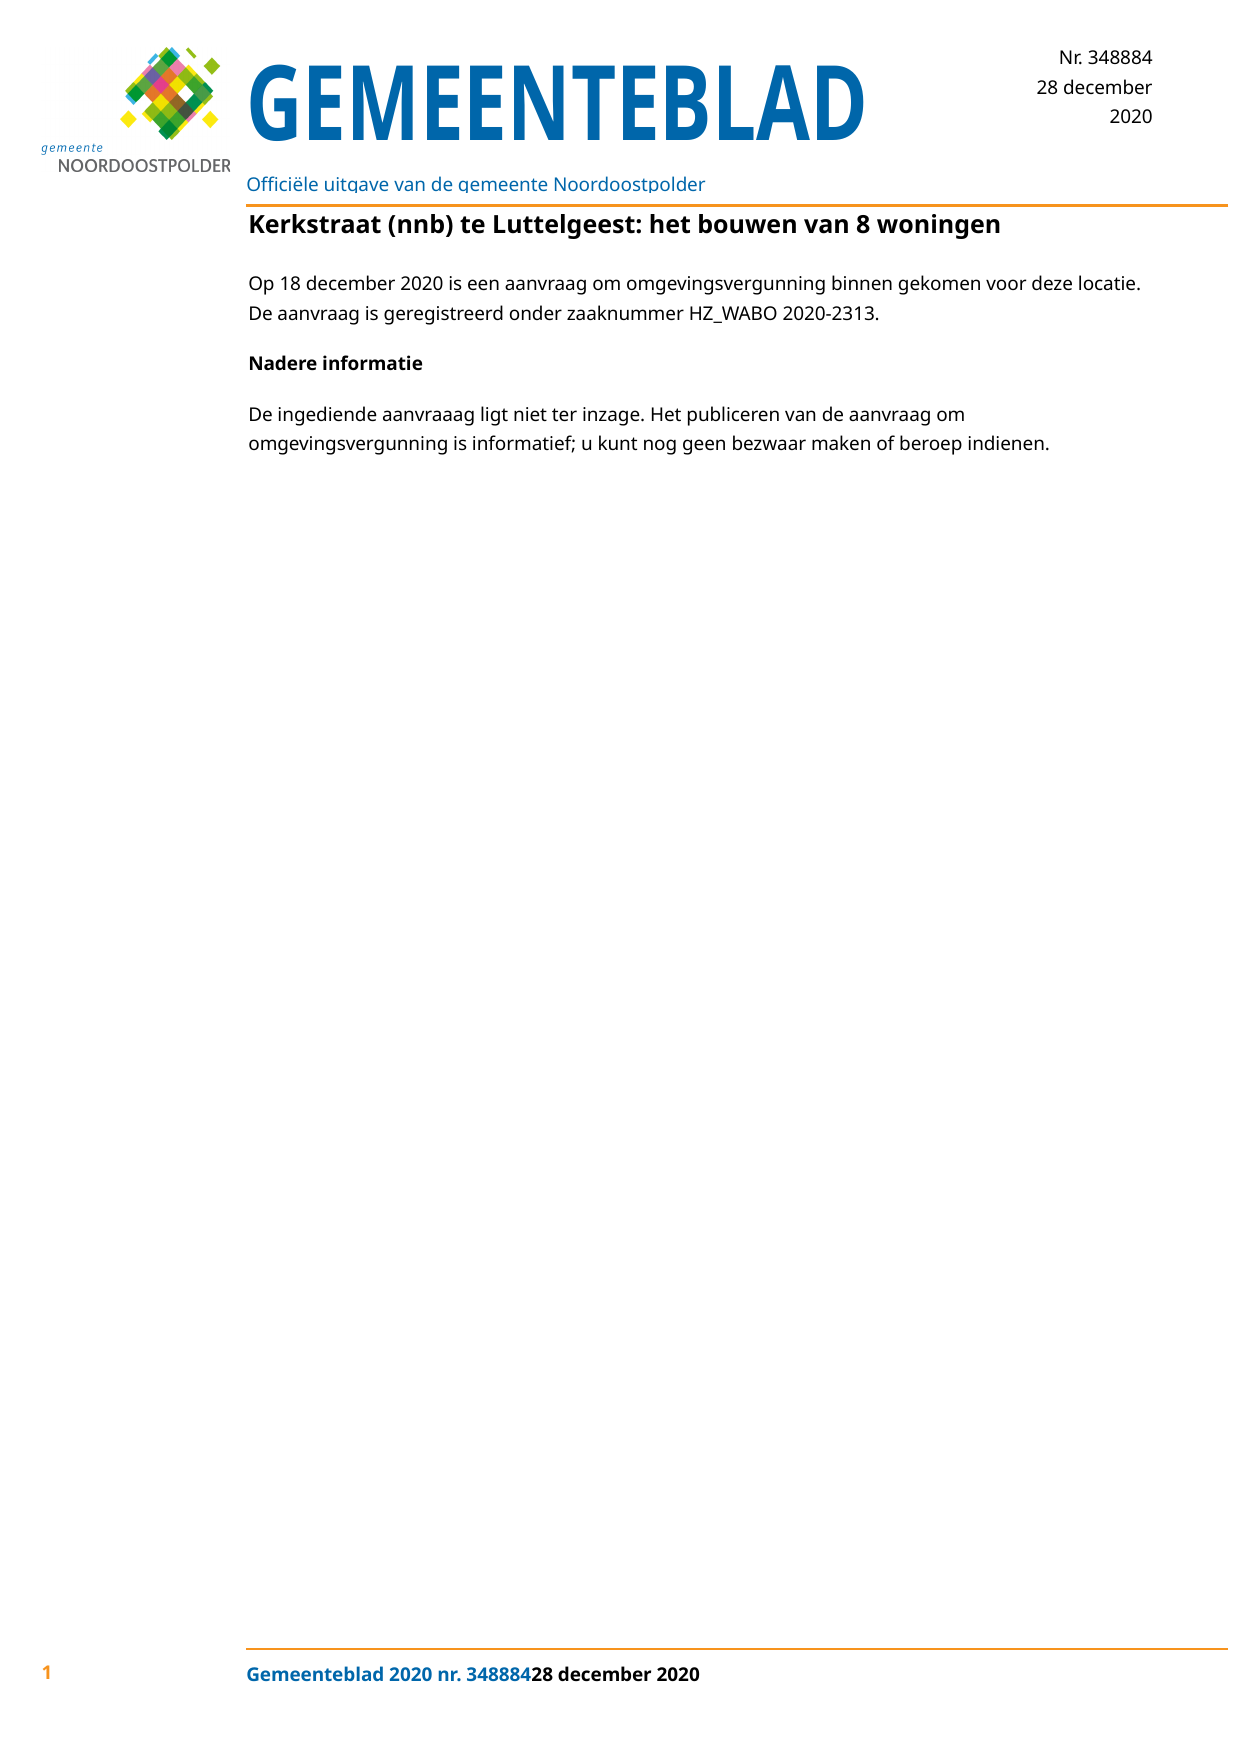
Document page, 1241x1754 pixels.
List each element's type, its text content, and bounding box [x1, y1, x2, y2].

text Op 18 december 2020 is een aanvraag om omgevingsvergunning binnen gekomen voor deze locatie. De aanvraag is geregistreerd onder zaaknummer HZ_WABO 2020-2313. [248, 270, 1152, 326]
text Kerkstraat (nnb) te Luttelgeest: het bouwen van 8 woningen [248, 207, 1152, 241]
picture [41, 47, 231, 172]
text Nadere informatie [248, 350, 1152, 376]
text De ingediende aanvraaag ligt niet ter inzage. Het publiceren van de aanvraag om omgevingsvergunning is informatief; u kunt nog geen bezwaar maken of beroep indienen. [248, 401, 1152, 456]
